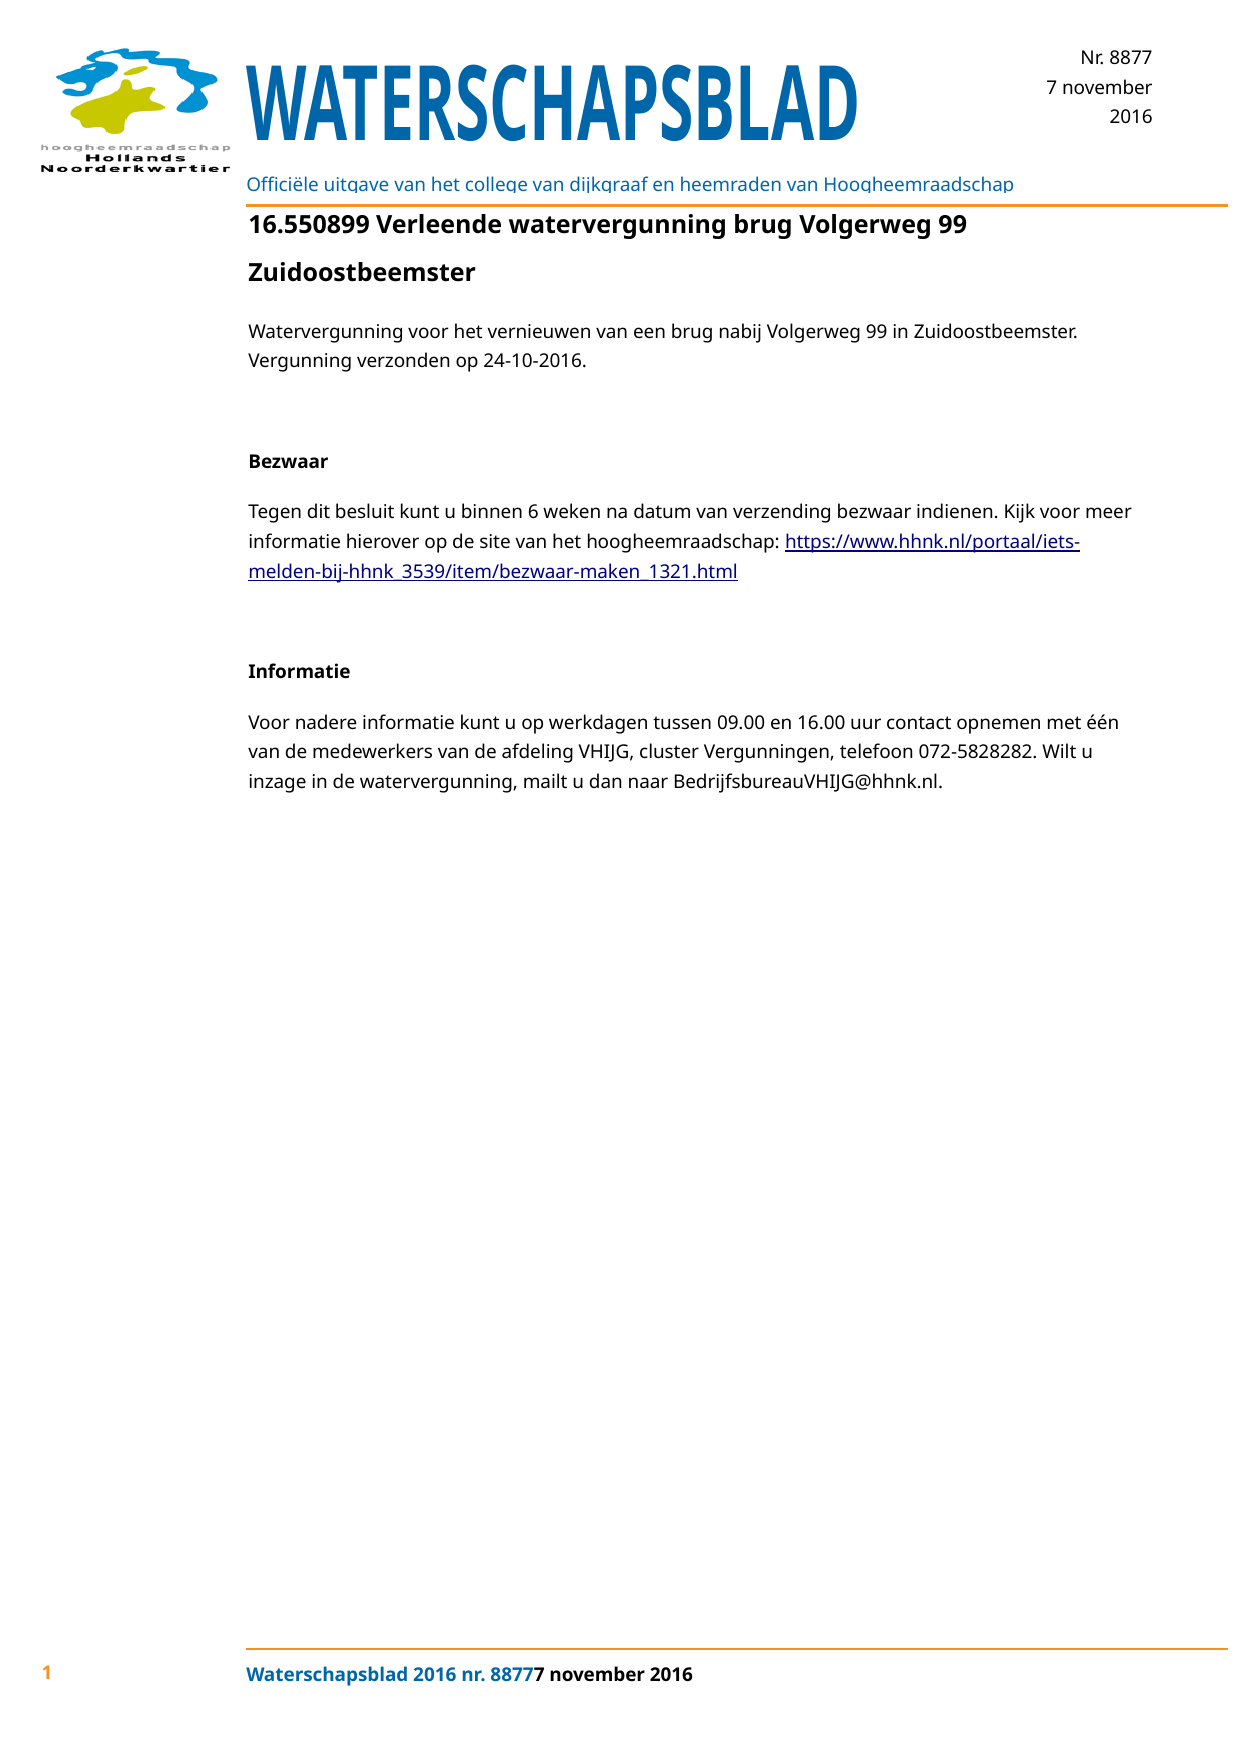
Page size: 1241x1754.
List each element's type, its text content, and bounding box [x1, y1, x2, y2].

text Bezwaar [248, 448, 1152, 474]
text Tegen dit besluit kunt u binnen 6 weken na datum van verzending bezwaar indienen. Kijk voor meer informatie hierover op de site van het hoogheemraadschap: https://www.hhnk.nl/portaal/iets-melden-bij-hhnk_3539/item/bezwaar-maken_1321.html [248, 499, 1152, 584]
picture [41, 47, 231, 172]
text Watervergunning voor het vernieuwen van een brug nabij Volgerweg 99 in Zuidoostbeemster. Vergunning verzonden op 24-10-2016. [248, 318, 1152, 373]
text Informatie [248, 659, 1152, 684]
text 16.550899 Verleende watervergunning brug Volgerweg 99 Zuidoostbeemster [248, 207, 1152, 288]
text Voor nadere informatie kunt u op werkdagen tussen 09.00 en 16.00 uur contact opnemen met één van de medewerkers van de afdeling VHIJG, cluster Vergunningen, telefoon 072-5828282. Wilt u inzage in de watervergunning, mailt u dan naar BedrijfsbureauVHIJG@hhnk.nl. [248, 709, 1152, 794]
